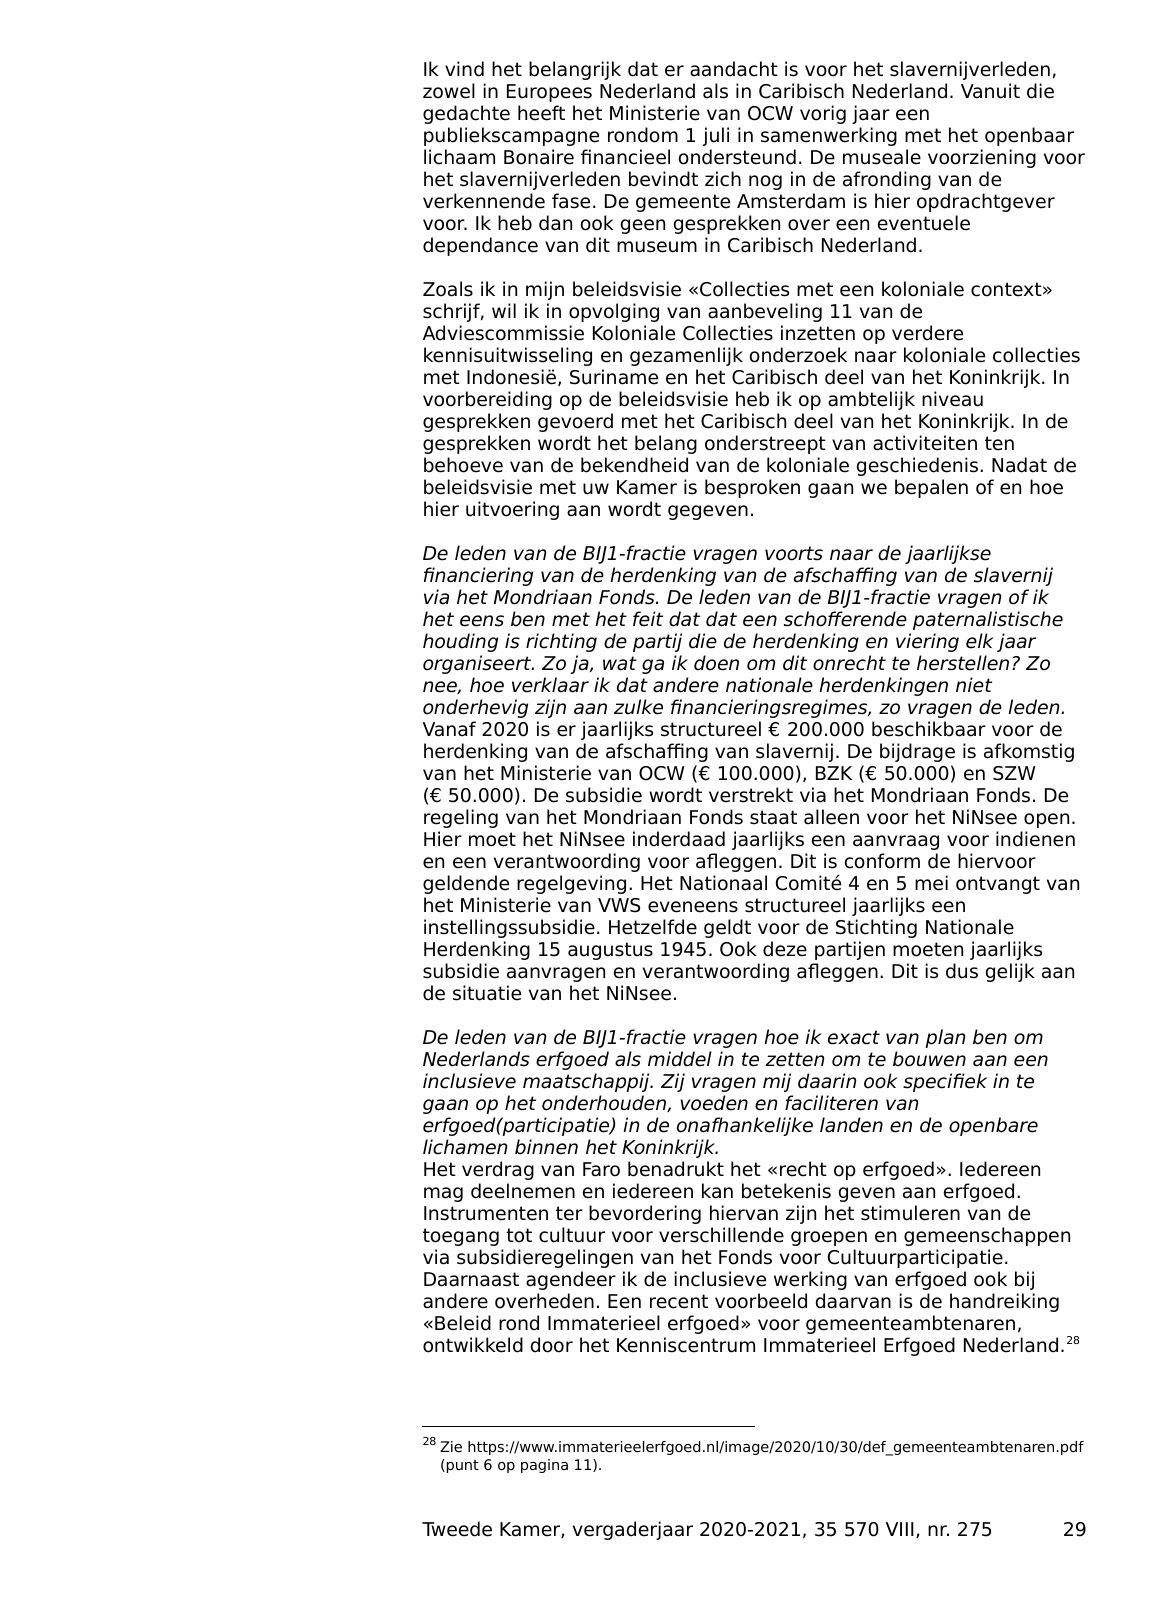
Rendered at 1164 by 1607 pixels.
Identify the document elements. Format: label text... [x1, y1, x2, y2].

text Vanaf 2020 is er jaarlijks structureel € 200.000 beschikbaar voor de herdenking van de afschaffing van slavernij. De bijdrage is afkomstig van het Ministerie van OCW (€ 100.000), BZK (€ 50.000) en SZW (€ 50.000). De subsidie wordt verstrekt via het Mondriaan Fonds. De regeling van het Mondriaan Fonds staat alleen voor het NiNsee open. Hier moet het NiNsee inderdaad jaarlijks een aanvraag voor indienen en een verantwoording voor afleggen. Dit is conform de hiervoor geldende regelgeving. Het Nationaal Comité 4 en 5 mei ontvangt van het Ministerie van VWS eveneens structureel jaarlijks een instellingssubsidie. Hetzelfde geldt voor de Stichting Nationale Herdenking 15 augustus 1945. Ook deze partijen moeten jaarlijks subsidie aanvragen en verantwoording afleggen. Dit is dus gelijk aan de situatie van het NiNsee. [422, 719, 1087, 1004]
text Ik vind het belangrijk dat er aandacht is voor het slavernijverleden, zowel in Europees Nederland als in Caribisch Nederland. Vanuit die gedachte heeft het Ministerie van OCW vorig jaar een publiekscampagne rondom 1 juli in samenwerking met het openbaar lichaam Bonaire financieel ondersteund. De museale voorziening voor het slavernijverleden bevindt zich nog in de afronding van de verkennende fase. De gemeente Amsterdam is hier opdrachtgever voor. Ik heb dan ook geen gesprekken over een eventuele dependance van dit museum in Caribisch Nederland. [422, 59, 1087, 257]
text Zoals ik in mijn beleidsvisie «Collecties met een koloniale context» schrijf, wil ik in opvolging van aanbeveling 11 van de Adviescommissie Koloniale Collecties inzetten op verdere kennisuitwisseling en gezamenlijk onderzoek naar koloniale collecties met Indonesië, Suriname en het Caribisch deel van het Koninkrijk. In voorbereiding op de beleidsvisie heb ik op ambtelijk niveau gesprekken gevoerd met het Caribisch deel van het Koninkrijk. In de gesprekken wordt het belang onderstreept van activiteiten ten behoeve van de bekendheid van de koloniale geschiedenis. Nadat de beleidsvisie met uw Kamer is besproken gaan we bepalen of en hoe hier uitvoering aan wordt gegeven. [422, 279, 1087, 521]
text De leden van de BIJ1-fractie vragen voorts naar de jaarlijkse financiering van de herdenking van de afschaffing van de slavernij via het Mondriaan Fonds. De leden van de BIJ1-fractie vragen of ik het eens ben met het feit dat dat een schofferende paternalistische houding is richting de partij die de herdenking en viering elk jaar organiseert. Zo ja, wat ga ik doen om dit onrecht te herstellen? Zo nee, hoe verklaar ik dat andere nationale herdenkingen niet onderhevig zijn aan zulke financieringsregimes, zo vragen de leden. [422, 543, 1087, 719]
text Zie https://www.immaterieelerfgoed.nl/image/2020/10/30/def_gemeenteambtenaren.pdf (punt 6 op pagina 11). [422, 1435, 1087, 1474]
text De leden van de BIJ1-fractie vragen hoe ik exact van plan ben om Nederlands erfgoed als middel in te zetten om te bouwen aan een inclusieve maatschappij. Zij vragen mij daarin ook specifiek in te gaan op het onderhouden, voeden en faciliteren van erfgoed(participatie) in de onafhankelijke landen en de openbare lichamen binnen het Koninkrijk. [422, 1027, 1087, 1159]
text Het verdrag van Faro benadrukt het «recht op erfgoed». Iedereen mag deelnemen en iedereen kan betekenis geven aan erfgoed. Instrumenten ter bevordering hiervan zijn het stimuleren van de toegang tot cultuur voor verschillende groepen en gemeenschappen via subsidieregelingen van het Fonds voor Cultuurparticipatie. Daarnaast agendeer ik de inclusieve werking van erfgoed ook bij andere overheden. Een recent voorbeeld daarvan is de handreiking «Beleid rond Immaterieel erfgoed» voor gemeenteambtenaren, ontwikkeld door het Kenniscentrum Immaterieel Erfgoed Nederland. [422, 1159, 1087, 1356]
